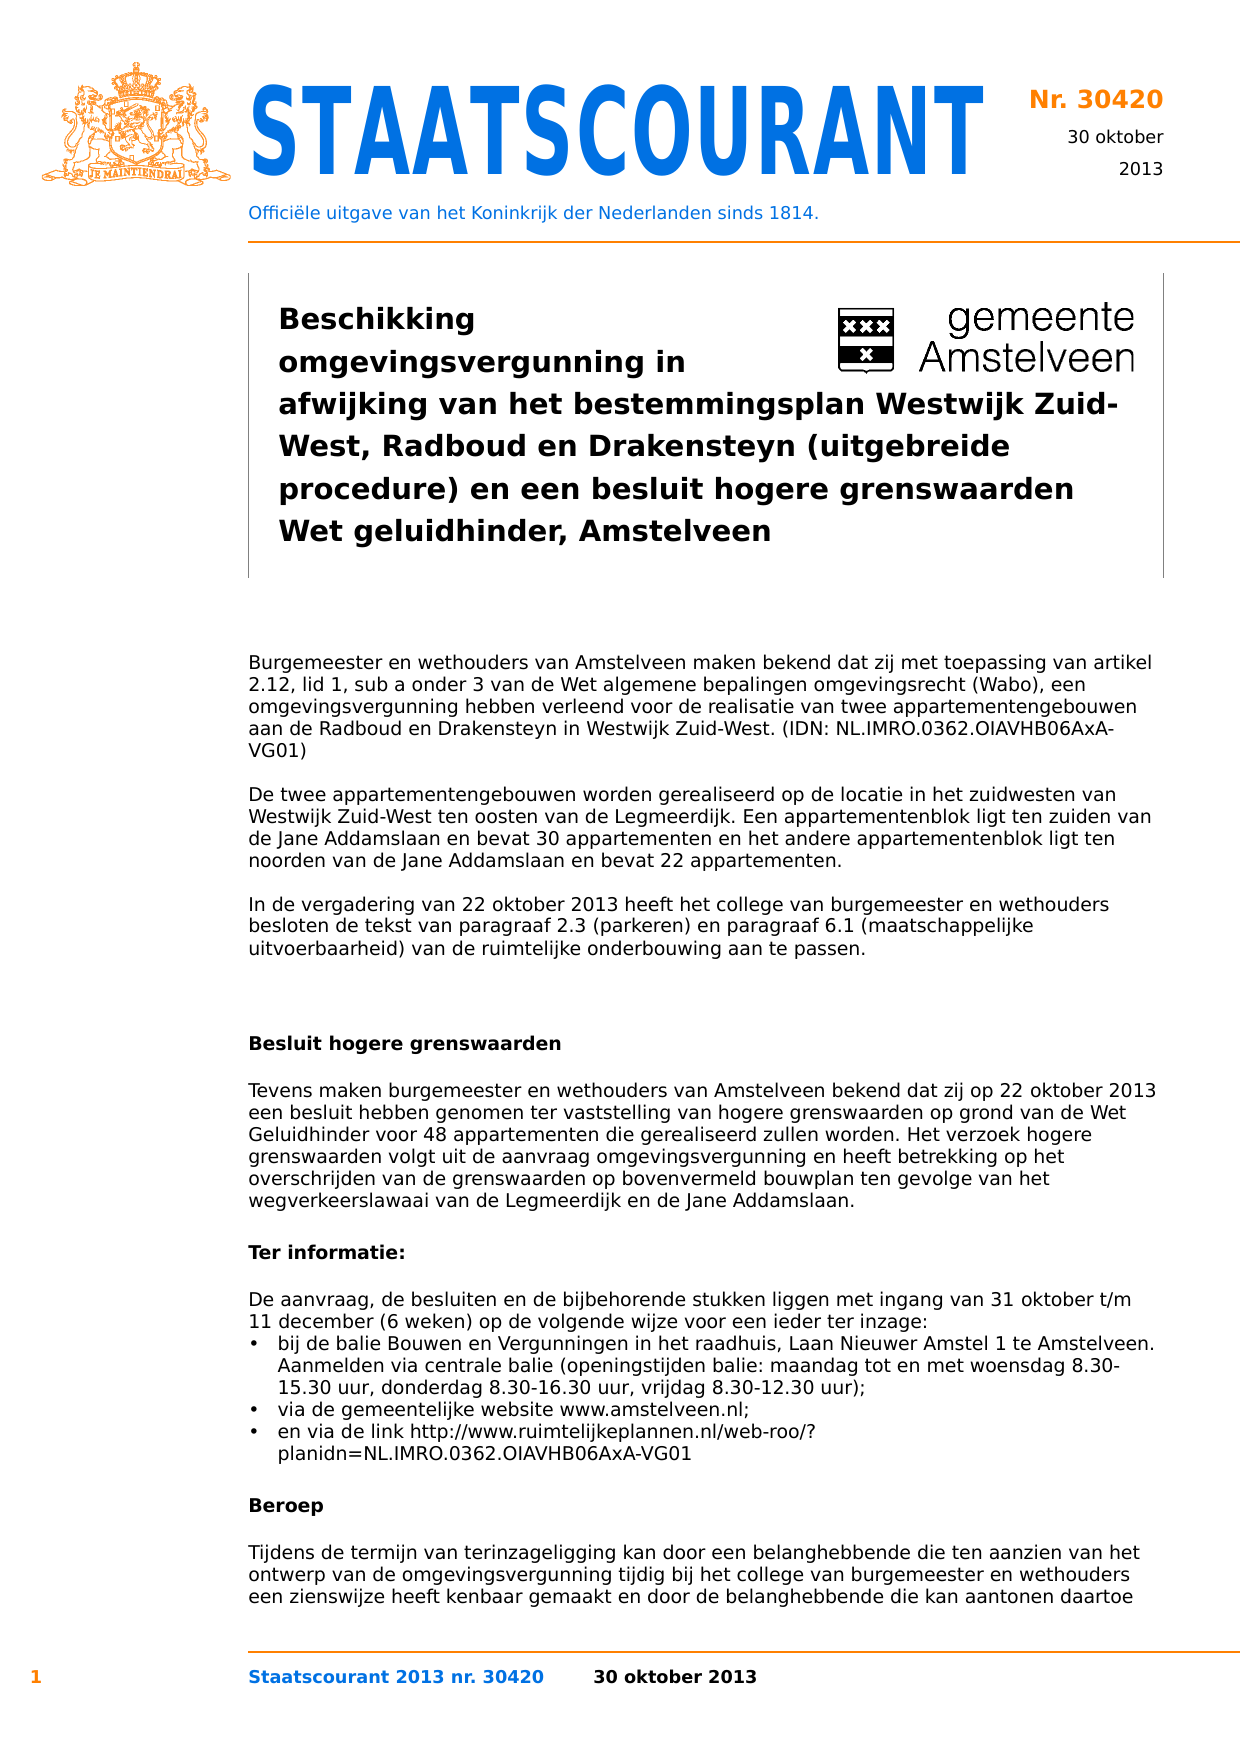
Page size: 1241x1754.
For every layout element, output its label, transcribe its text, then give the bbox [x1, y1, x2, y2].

text Burgemeester en wethouders van Amstelveen maken bekend dat zij met toepassing van artikel 2.12, lid 1, sub a onder 3 van de Wet algemene bepalingen omgevingsrecht (Wabo), een omgevingsvergunning hebben verleend voor de realisatie van twee appartementengebouwen aan de Radboud en Drakensteyn in Westwijk Zuid-West. (IDN: NL.IMRO.0362.OIAVHB06AxA-VG01) [248, 652, 1163, 762]
subtitle Beschikking omgevingsvergunning in afwijking van het bestemmingsplan Westwijk Zuid-West, Radboud en Drakensteyn (uitgebreide procedure) en een besluit hogere grenswaarden Wet geluidhinder, Amstelveen [249, 273, 1163, 578]
table_header Nr. 30420 [998, 62, 1240, 121]
table_cell 30 oktober [998, 121, 1240, 153]
text • en via de link http://www.ruimtelijkeplannen.nl/web-roo/?planidn=NL.IMRO.0362.OIAVHB06AxA-VG01 [248, 1421, 1163, 1465]
text • via de gemeentelijke website www.amstelveen.nl; [248, 1399, 1163, 1421]
subtitle Ter informatie: [248, 1242, 1163, 1264]
text Tijdens de termijn van terinzageligging kan door een belanghebbende die ten aanzien van het ontwerp van de omgevingsvergunning tijdig bij het college van burgemeester en wethouders een zienswijze heeft kenbaar gemaakt en door de belanghebbende die kan aantonen daartoe [248, 1542, 1163, 1608]
table_header [25, 62, 248, 241]
picture [838, 302, 1134, 374]
subtitle Beroep [248, 1495, 1163, 1517]
text In de vergadering van 22 oktober 2013 heeft het college van burgemeester en wethouders besloten de tekst van paragraaf 2.3 (parkeren) en paragraaf 6.1 (maatschappelijke uitvoerbaarheid) van de ruimtelijke onderbouwing aan te passen. [248, 893, 1163, 959]
text De aanvraag, de besluiten en de bijbehorende stukken liggen met ingang van 31 oktober t/m 11 december (6 weken) op de volgende wijze voor een ieder ter inzage: [248, 1289, 1163, 1333]
picture [41, 62, 231, 186]
table_header STAATSCOURANT [248, 62, 998, 203]
text De twee appartementengebouwen worden gerealiseerd op de locatie in het zuidwesten van Westwijk Zuid-West ten oosten van de Legmeerdijk. Een appartementenblok ligt ten zuiden van de Jane Addamslaan en bevat 30 appartementen en het andere appartementenblok ligt ten noorden van de Jane Addamslaan en bevat 22 appartementen. [248, 784, 1163, 872]
table_cell Officiële uitgave van het Koninkrijk der Nederlanden sinds 1814. [248, 203, 1240, 241]
text Tevens maken burgemeester en wethouders van Amstelveen bekend dat zij op 22 oktober 2013 een besluit hebben genomen ter vaststelling van hogere grenswaarden op grond van de Wet Geluidhinder voor 48 appartementen die gerealiseerd zullen worden. Het verzoek hogere grenswaarden volgt uit de aanvraag omgevingsvergunning en heeft betrekking op het overschrijden van de grenswaarden op bovenvermeld bouwplan ten gevolge van het wegverkeerslawaai van de Legmeerdijk en de Jane Addamslaan. [248, 1080, 1163, 1212]
text • bij de balie Bouwen en Vergunningen in het raadhuis, Laan Nieuwer Amstel 1 te Amstelveen. Aanmelden via centrale balie (openingstijden balie: maandag tot en met woensdag 8.30-15.30 uur, donderdag 8.30-16.30 uur, vrijdag 8.30-12.30 uur); [248, 1333, 1163, 1399]
subtitle Besluit hogere grenswaarden [248, 1033, 1163, 1055]
table_cell 2013 [998, 153, 1240, 203]
